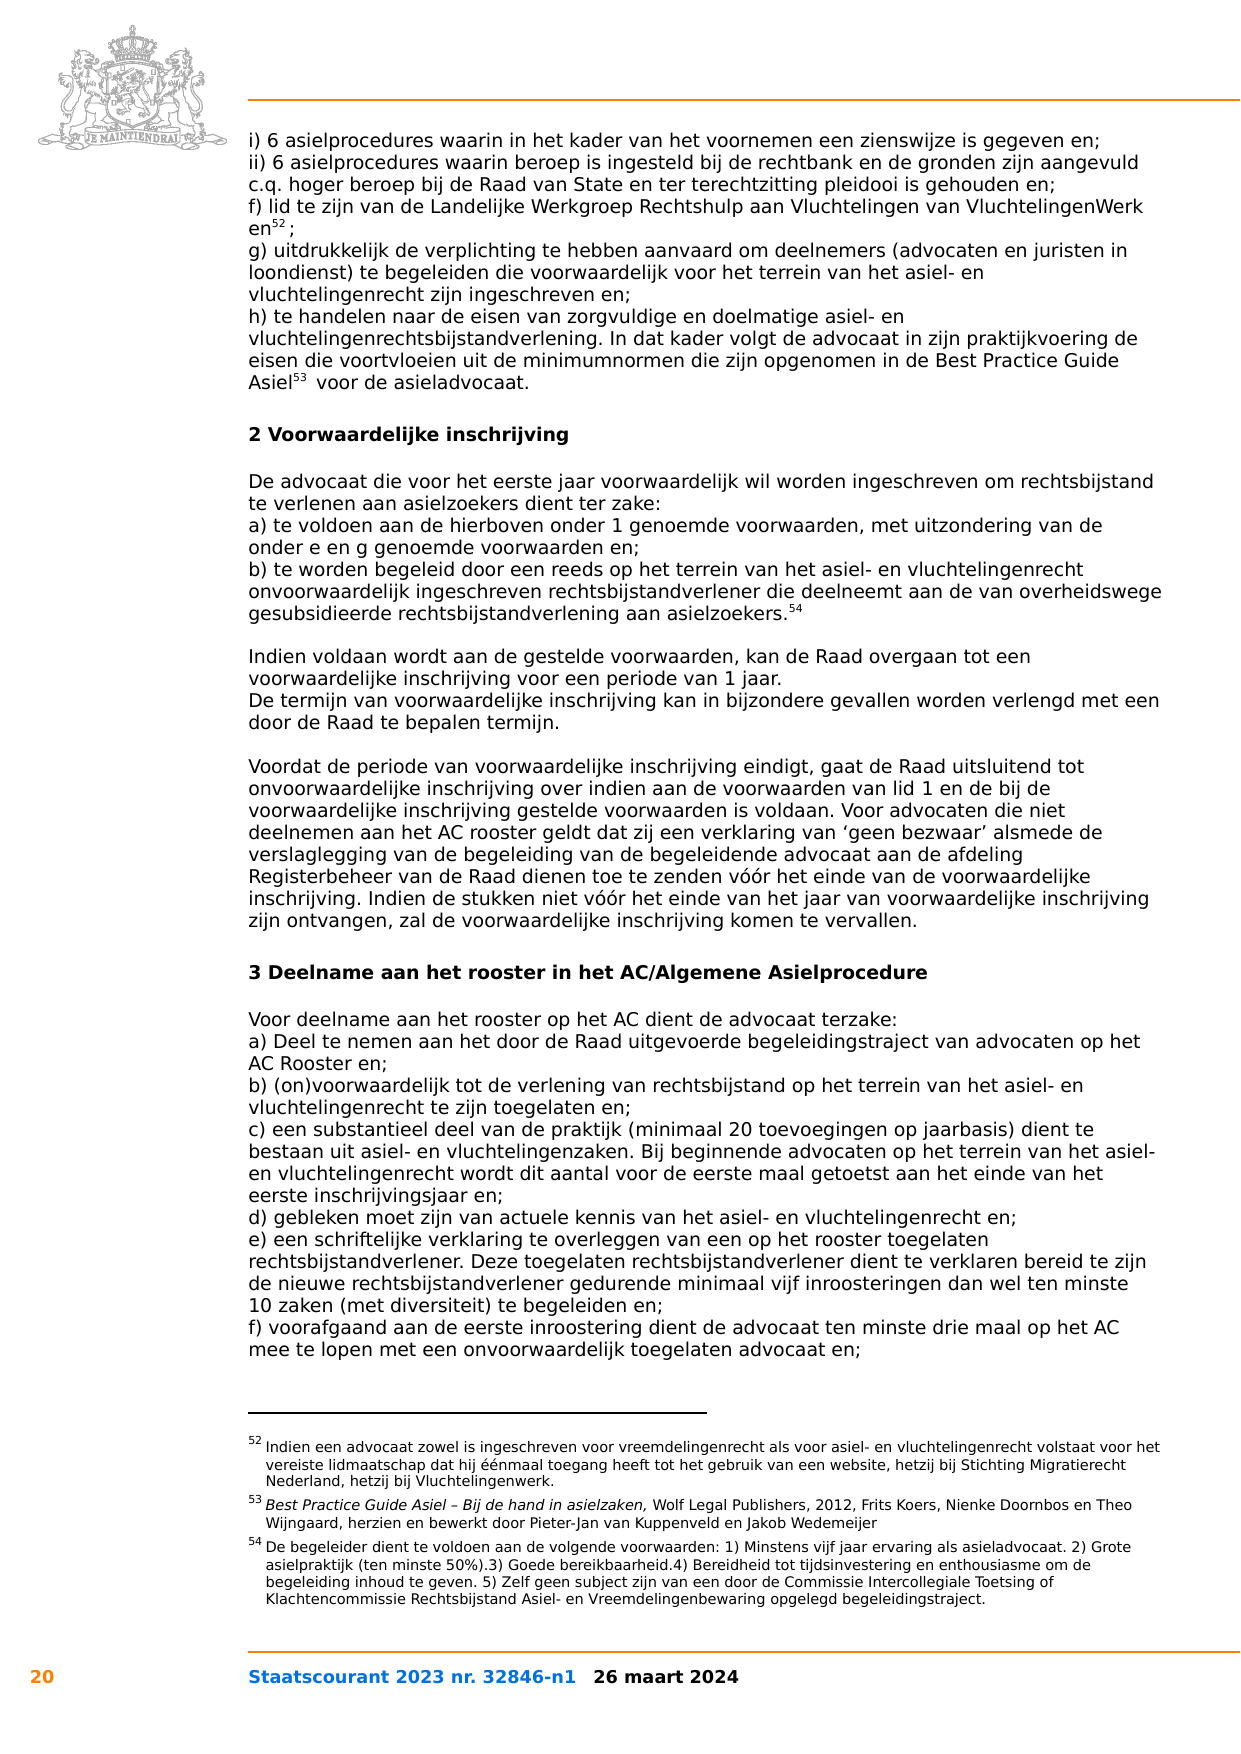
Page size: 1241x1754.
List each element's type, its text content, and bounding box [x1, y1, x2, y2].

text i) 6 asielprocedures waarin in het kader van het voornemen een zienswijze is gegeven en; [248, 130, 1163, 152]
text c) een substantieel deel van de praktijk (minimaal 20 toevoegingen op jaarbasis) dient te bestaan uit asiel- en vluchtelingenzaken. Bij beginnende advocaten op het terrein van het asiel- en vluchtelingenrecht wordt dit aantal voor de eerste maal getoetst aan het einde van het eerste inschrijvingsjaar en; [248, 1119, 1163, 1207]
text b) (on)voorwaardelijk tot de verlening van rechtsbijstand op het terrein van het asiel- en vluchtelingenrecht te zijn toegelaten en; [248, 1075, 1163, 1119]
text e) een schriftelijke verklaring te overleggen van een op het rooster toegelaten rechtsbijstandverlener. Deze toegelaten rechtsbijstandverlener dient te verklaren bereid te zijn de nieuwe rechtsbijstandverlener gedurende minimaal vijf inroosteringen dan wel ten minste 10 zaken (met diversiteit) te begeleiden en; [248, 1229, 1163, 1317]
text Indien een advocaat zowel is ingeschreven voor vreemdelingenrecht als voor asiel- en vluchtelingenrecht volstaat voor het vereiste lidmaatschap dat hij éénmaal toegang heeft tot het gebruik van een website, hetzij bij Stichting Migratierecht Nederland, hetzij bij Vluchtelingenwerk. [248, 1434, 1163, 1490]
text De begeleider dient te voldoen aan de volgende voorwaarden: 1) Minstens vijf jaar ervaring als asieladvocaat. 2) Grote asielpraktijk (ten minste 50%).3) Goede bereikbaarheid.4) Bereidheid tot tijdsinvestering en enthousiasme om de begeleiding inhoud te geven. 5) Zelf geen subject zijn van een door de Commissie Intercollegiale Toetsing of Klachtencommissie Rechtsbijstand Asiel- en Vreemdelingenbewaring opgelegd begeleidingstraject. [248, 1535, 1163, 1608]
text b) te worden begeleid door een reeds op het terrein van het asiel- en vluchtelingenrecht onvoorwaardelijk ingeschreven rechtsbijstandverlener die deelneemt aan de van overheidswege gesubsidieerde rechtsbijstandverlening aan asielzoekers. [248, 558, 1163, 624]
picture [38, 25, 227, 150]
text d) gebleken moet zijn van actuele kennis van het asiel- en vluchtelingenrecht en; [248, 1207, 1163, 1229]
text Indien voldaan wordt aan de gestelde voorwaarden, kan de Raad overgaan tot een voorwaardelijke inschrijving voor een periode van 1 jaar. [248, 646, 1163, 690]
text De advocaat die voor het eerste jaar voorwaardelijk wil worden ingeschreven om rechtsbijstand te verlenen aan asielzoekers dient ter zake: [248, 471, 1163, 514]
text f) voorafgaand aan de eerste inroostering dient de advocaat ten minste drie maal op het AC mee te lopen met een onvoorwaardelijk toegelaten advocaat en; [248, 1317, 1163, 1361]
text Voor deelname aan het rooster op het AC dient de advocaat terzake: [248, 1009, 1163, 1031]
text a) Deel te nemen aan het door de Raad uitgevoerde begeleidingstraject van advocaten op het AC Rooster en; [248, 1031, 1163, 1075]
text h) te handelen naar de eisen van zorgvuldige en doelmatige asiel- en vluchtelingenrechtsbijstandverlening. In dat kader volgt de advocaat in zijn praktijkvoering de eisen die voortvloeien uit de minimumnormen die zijn opgenomen in de Best Practice Guide Asiel voor de asieladvocaat. [248, 306, 1163, 394]
text ii) 6 asielprocedures waarin beroep is ingesteld bij de rechtbank en de gronden zijn aangevuld c.q. hoger beroep bij de Raad van State en ter terechtzitting pleidooi is gehouden en; [248, 152, 1163, 196]
text Voordat de periode van voorwaardelijke inschrijving eindigt, gaat de Raad uitsluitend tot onvoorwaardelijke inschrijving over indien aan de voorwaarden van lid 1 en de bij de voorwaardelijke inschrijving gestelde voorwaarden is voldaan. Voor advocaten die niet deelnemen aan het AC rooster geldt dat zij een verklaring van ‘geen bezwaar’ alsmede de verslaglegging van de begeleiding van de begeleidende advocaat aan de afdeling Registerbeheer van de Raad dienen toe te zenden vóór het einde van de voorwaardelijke inschrijving. Indien de stukken niet vóór het einde van het jaar van voorwaardelijke inschrijving zijn ontvangen, zal de voorwaardelijke inschrijving komen te vervallen. [248, 756, 1163, 932]
text g) uitdrukkelijk de verplichting te hebben aanvaard om deelnemers (advocaten en juristen in loondienst) te begeleiden die voorwaardelijk voor het terrein van het asiel- en vluchtelingenrecht zijn ingeschreven en; [248, 240, 1163, 306]
text f) lid te zijn van de Landelijke Werkgroep Rechtshulp aan Vluchtelingen van VluchtelingenWerk en; [248, 196, 1163, 240]
text a) te voldoen aan de hierboven onder 1 genoemde voorwaarden, met uitzondering van de onder e en g genoemde voorwaarden en; [248, 514, 1163, 558]
subtitle 3 Deelname aan het rooster in het AC/Algemene Asielprocedure [248, 962, 1163, 984]
text Best Practice Guide Asiel – Bij de hand in asielzaken, Wolf Legal Publishers, 2012, Frits Koers, Nienke Doornbos en Theo Wijngaard, herzien en bewerkt door Pieter-Jan van Kuppenveld en Jakob Wedemeijer [248, 1493, 1163, 1532]
text De termijn van voorwaardelijke inschrijving kan in bijzondere gevallen worden verlengd met een door de Raad te bepalen termijn. [248, 690, 1163, 734]
subtitle 2 Voorwaardelijke inschrijving [248, 424, 1163, 446]
